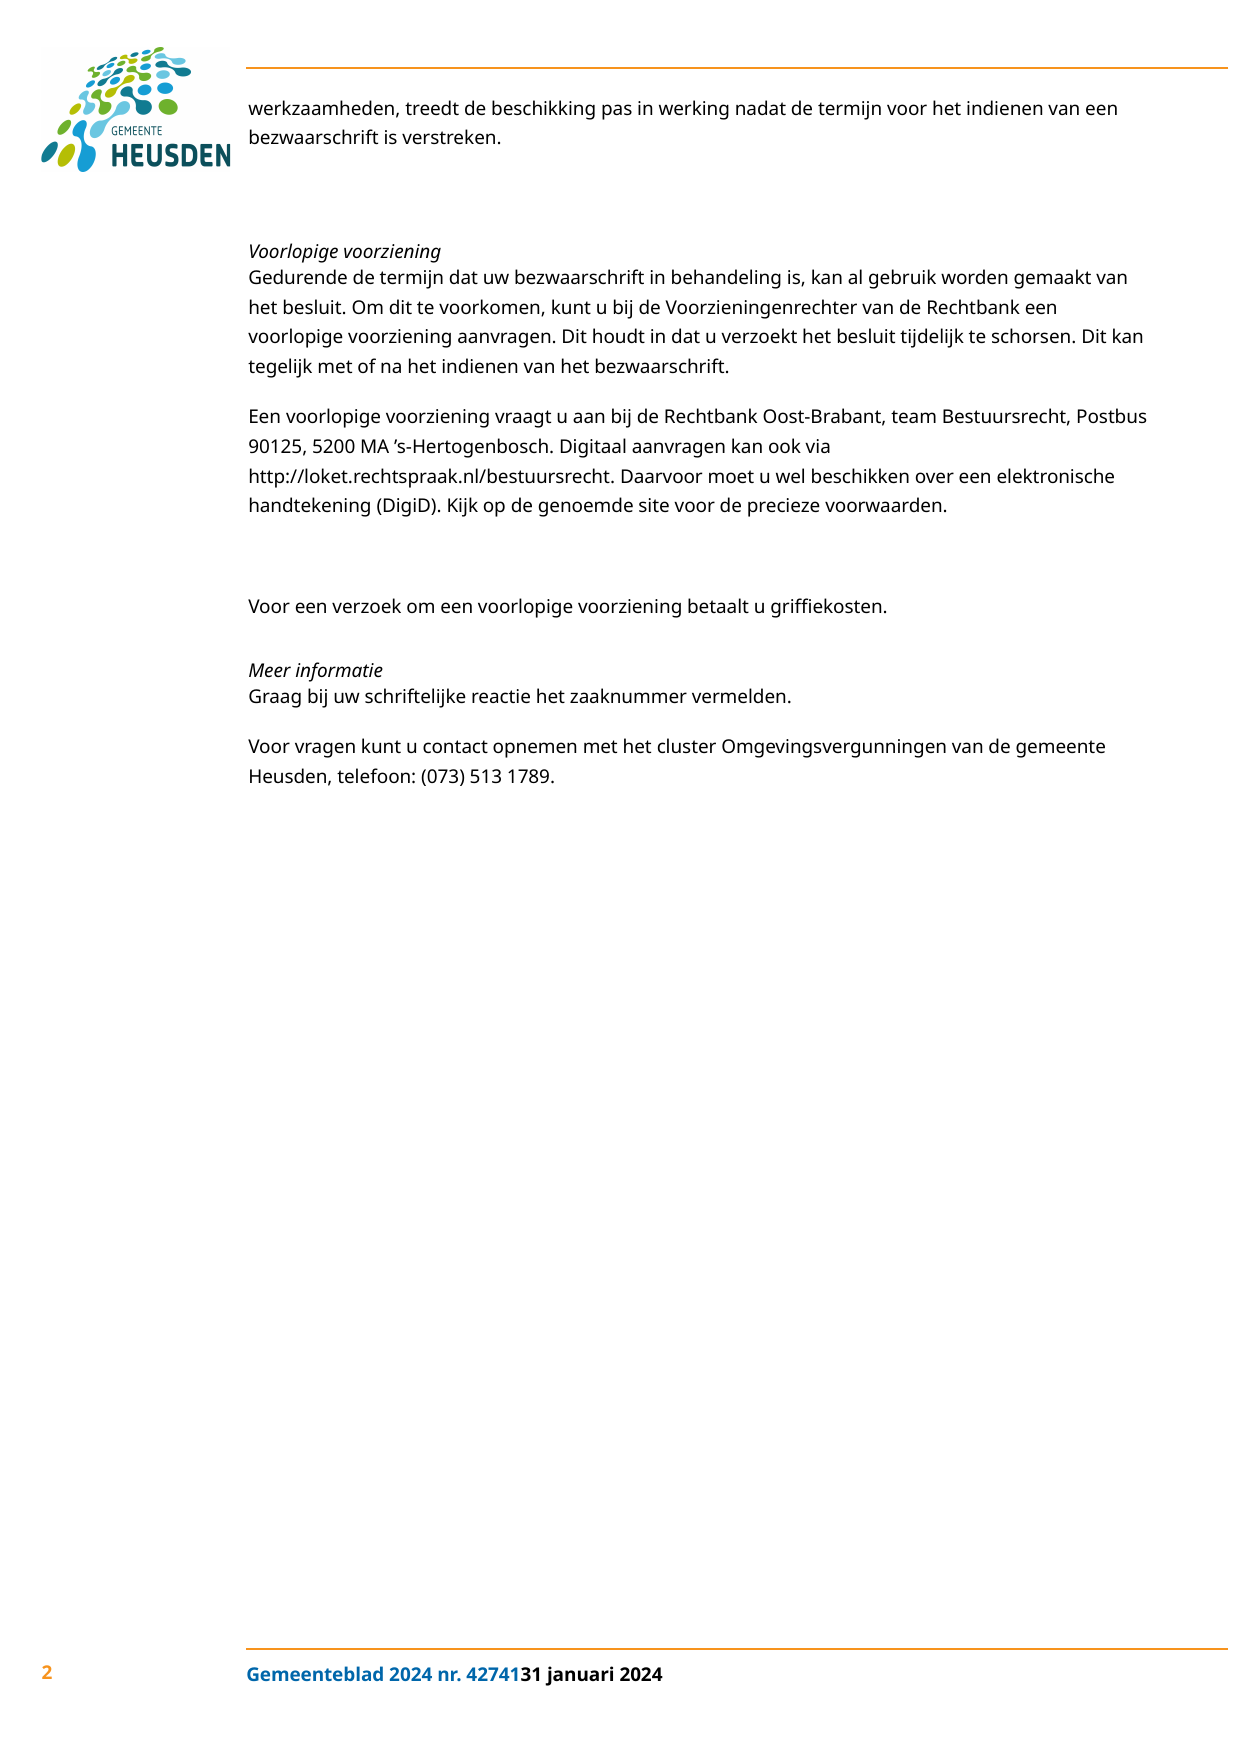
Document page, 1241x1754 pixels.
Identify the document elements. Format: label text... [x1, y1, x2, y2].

text Meer informatie [248, 657, 1152, 683]
text Voorlopige voorziening [248, 239, 1152, 264]
text werkzaamheden, treedt de beschikking pas in werking nadat de termijn voor het indienen van een bezwaarschrift is verstreken. [248, 95, 1152, 150]
text Voor vragen kunt u contact opnemen met het cluster Omgevingsvergunningen van de gemeente Heusden, telefoon: (073) 513 1789. [248, 733, 1152, 789]
text Een voorlopige voorziening vraagt u aan bij de Rechtbank Oost-Brabant, team Bestuursrecht, Postbus 90125, 5200 MA ’s-Hertogenbosch. Digitaal aanvragen kan ook via http://loket.rechtspraak.nl/bestuursrecht. Daarvoor moet u wel beschikken over een elektronische handtekening (DigiD). Kijk op de genoemde site voor de precieze voorwaarden. [248, 404, 1152, 518]
text Graag bij uw schriftelijke reactie het zaaknummer vermelden. [248, 683, 1152, 709]
text Voor een verzoek om een voorlopige voorziening betaalt u griffiekosten. [248, 593, 1152, 619]
text Gedurende de termijn dat uw bezwaarschrift in behandeling is, kan al gebruik worden gemaakt van het besluit. Om dit te voorkomen, kunt u bij de Voorzieningenrechter van de Rechtbank een voorlopige voorziening aanvragen. Dit houdt in dat u verzoekt het besluit tijdelijk te schorsen. Dit kan tegelijk met of na het indienen van het bezwaarschrift. [248, 264, 1152, 379]
picture [41, 47, 231, 172]
